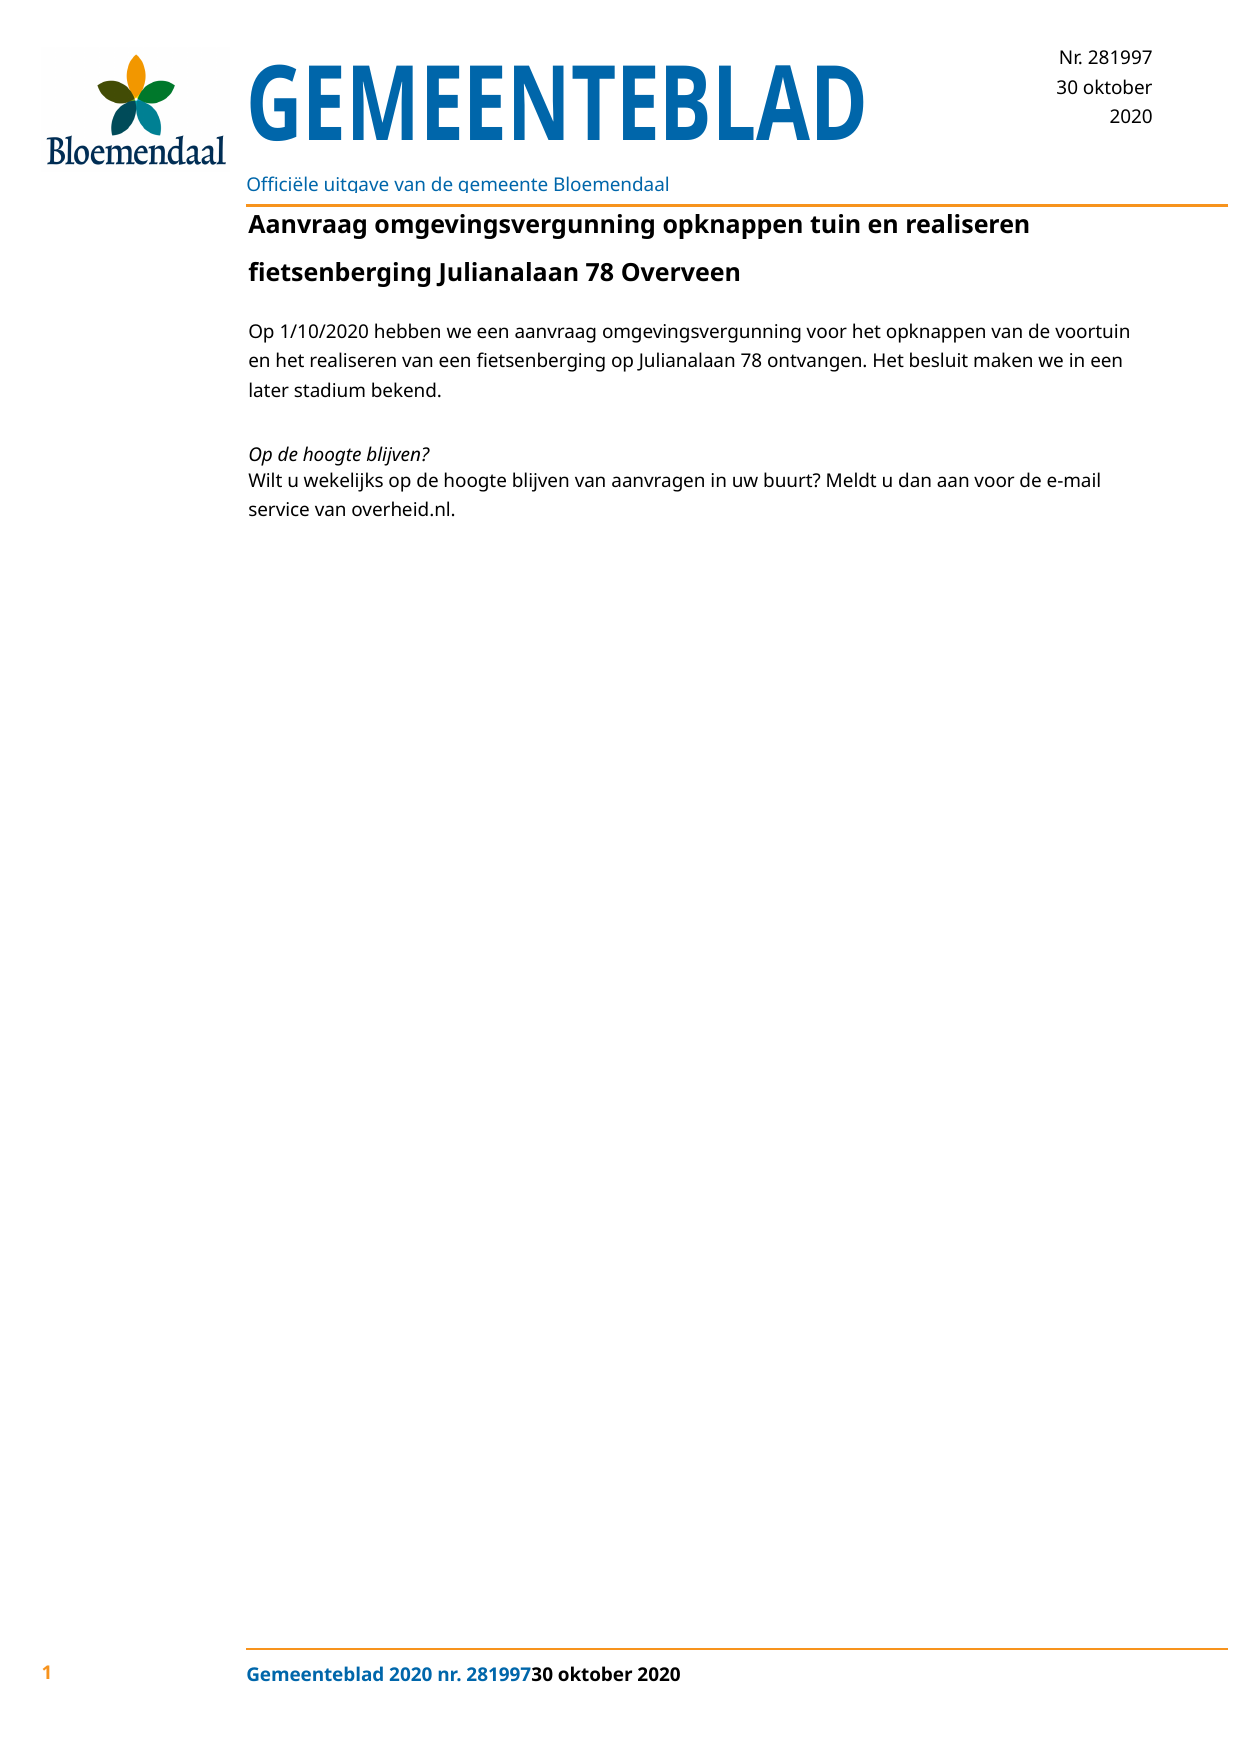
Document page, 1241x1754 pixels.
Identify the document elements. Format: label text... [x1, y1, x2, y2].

text Aanvraag omgevingsvergunning opknappen tuin en realiseren fietsenberging Julianalaan 78 Overveen [248, 207, 1152, 288]
text Wilt u wekelijks op de hoogte blijven van aanvragen in uw buurt? Meldt u dan aan voor de e-mail service van overheid.nl. [248, 467, 1152, 522]
picture [41, 47, 231, 172]
text Op de hoogte blijven? [248, 441, 1152, 467]
text Op 1/10/2020 hebben we een aanvraag omgevingsvergunning voor het opknappen van de voortuin en het realiseren van een fietsenberging op Julianalaan 78 ontvangen. Het besluit maken we in een later stadium bekend. [248, 318, 1152, 403]
